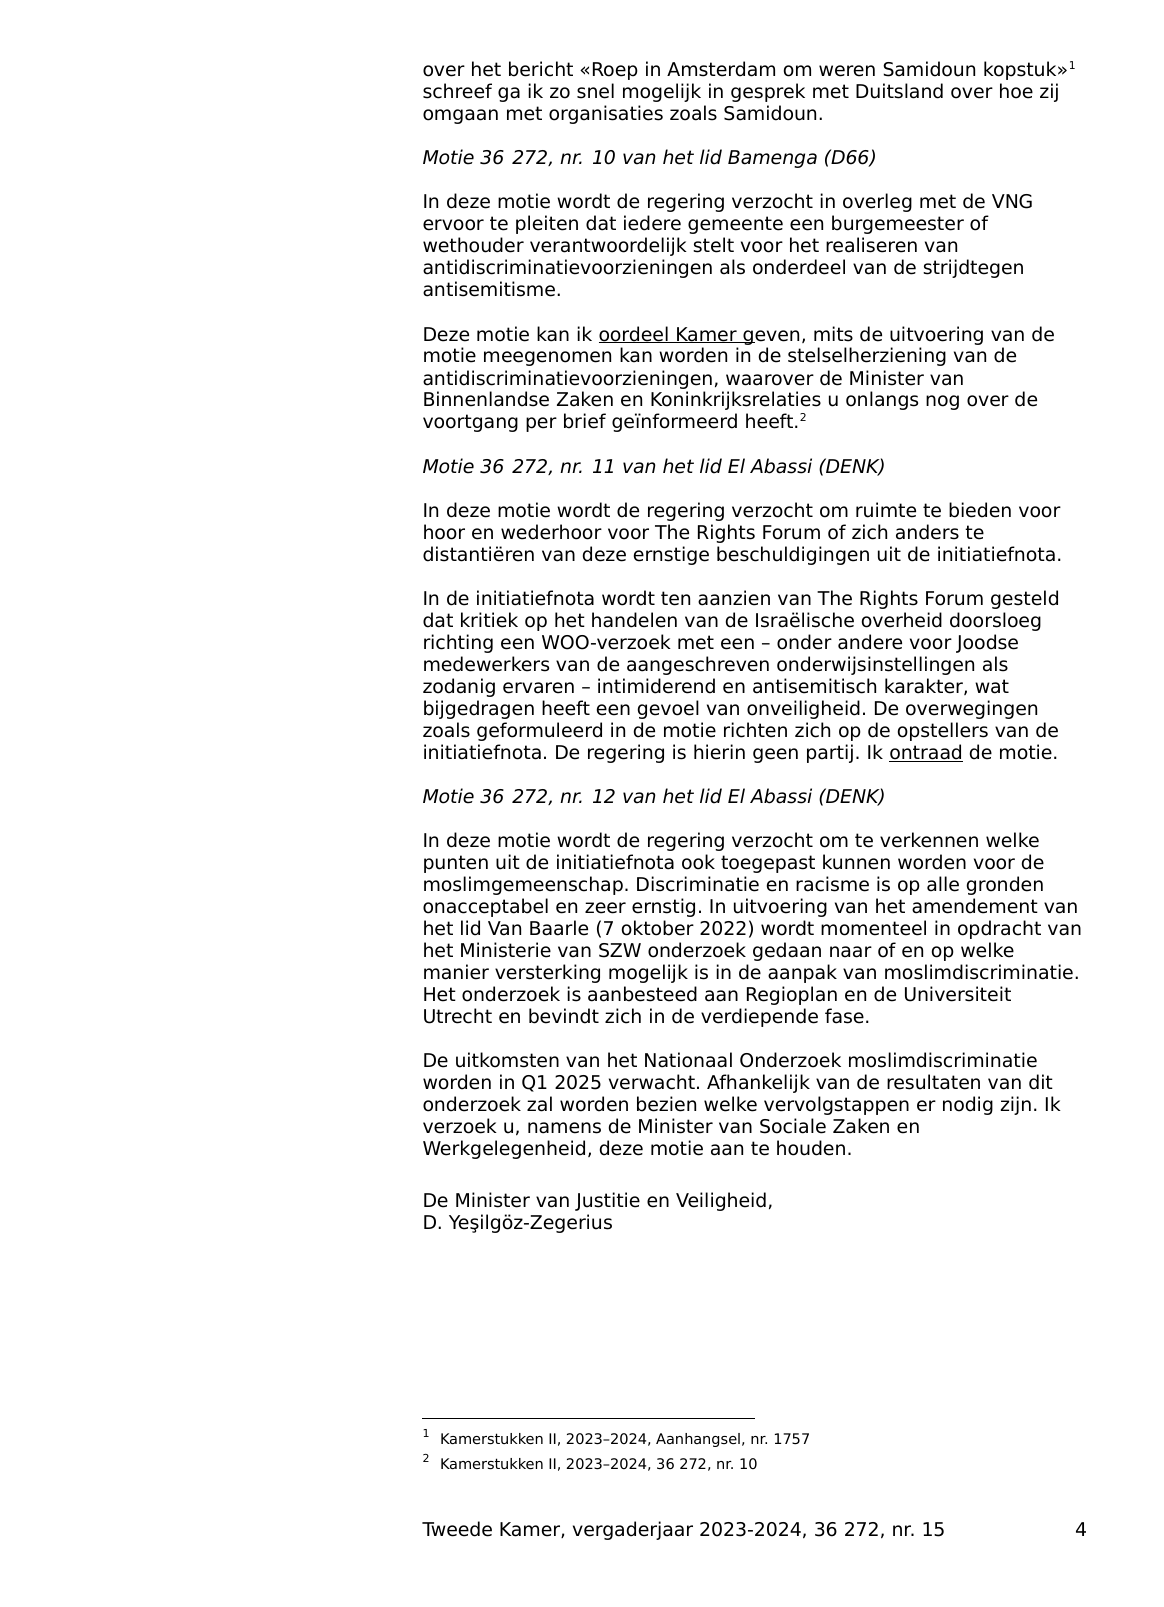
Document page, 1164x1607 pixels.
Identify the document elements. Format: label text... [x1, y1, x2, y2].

text In de initiatiefnota wordt ten aanzien van The Rights Forum gesteld dat kritiek op het handelen van de Israëlische overheid doorsloeg richting een WOO-verzoek met een – onder andere voor Joodse medewerkers van de aangeschreven onderwijsinstellingen als zodanig ervaren – intimiderend en antisemitisch karakter, wat bijgedragen heeft een gevoel van onveiligheid. De overwegingen zoals geformuleerd in de motie richten zich op de opstellers van de initiatiefnota. De regering is hierin geen partij. Ik ontraad de motie. [422, 588, 1087, 764]
text De uitkomsten van het Nationaal Onderzoek moslimdiscriminatie worden in Q1 2025 verwacht. Afhankelijk van de resultaten van dit onderzoek zal worden bezien welke vervolgstappen er nodig zijn. Ik verzoek u, namens de Minister van Sociale Zaken en Werkgelegenheid, deze motie aan te houden. [422, 1050, 1087, 1160]
subtitle Motie 36 272, nr. 10 van het lid Bamenga (D66) [422, 147, 1087, 169]
text In deze motie wordt de regering verzocht om ruimte te bieden voor hoor en wederhoor voor The Rights Forum of zich anders te distantiëren van deze ernstige beschuldigingen uit de initiatiefnota. [422, 500, 1087, 566]
text In deze motie wordt de regering verzocht om te verkennen welke punten uit de initiatiefnota ook toegepast kunnen worden voor de moslimgemeenschap. Discriminatie en racisme is op alle gronden onacceptabel en zeer ernstig. In uitvoering van het amendement van het lid Van Baarle (7 oktober 2022) wordt momenteel in opdracht van het Ministerie van SZW onderzoek gedaan naar of en op welke manier versterking mogelijk is in de aanpak van moslimdiscriminatie. Het onderzoek is aanbesteed aan Regioplan en de Universiteit Utrecht en bevindt zich in de verdiepende fase. [422, 830, 1087, 1028]
subtitle Motie 36 272, nr. 12 van het lid El Abassi (DENK) [422, 786, 1087, 808]
text De Minister van Justitie en Veiligheid, D. Yeşilgöz-Zegerius [422, 1190, 1087, 1234]
subtitle Motie 36 272, nr. 11 van het lid El Abassi (DENK) [422, 456, 1087, 477]
text over het bericht «Roep in Amsterdam om weren Samidoun kopstuk» schreef ga ik zo snel mogelijk in gesprek met Duitsland over hoe zij omgaan met organisaties zoals Samidoun. [422, 59, 1087, 125]
text Kamerstukken II, 2023–2024, 36 272, nr. 10 [422, 1452, 1087, 1474]
text Kamerstukken II, 2023–2024, Aanhangsel, nr. 1757 [422, 1427, 1087, 1449]
text Deze motie kan ik oordeel Kamer geven, mits de uitvoering van de motie meegenomen kan worden in de stelselherziening van de antidiscriminatievoorzieningen, waarover de Minister van Binnenlandse Zaken en Koninkrijksrelaties u onlangs nog over de voortgang per brief geïnformeerd heeft. [422, 323, 1087, 433]
text In deze motie wordt de regering verzocht in overleg met de VNG ervoor te pleiten dat iedere gemeente een burgemeester of wethouder verantwoordelijk stelt voor het realiseren van antidiscriminatievoorzieningen als onderdeel van de strijdtegen antisemitisme. [422, 191, 1087, 301]
